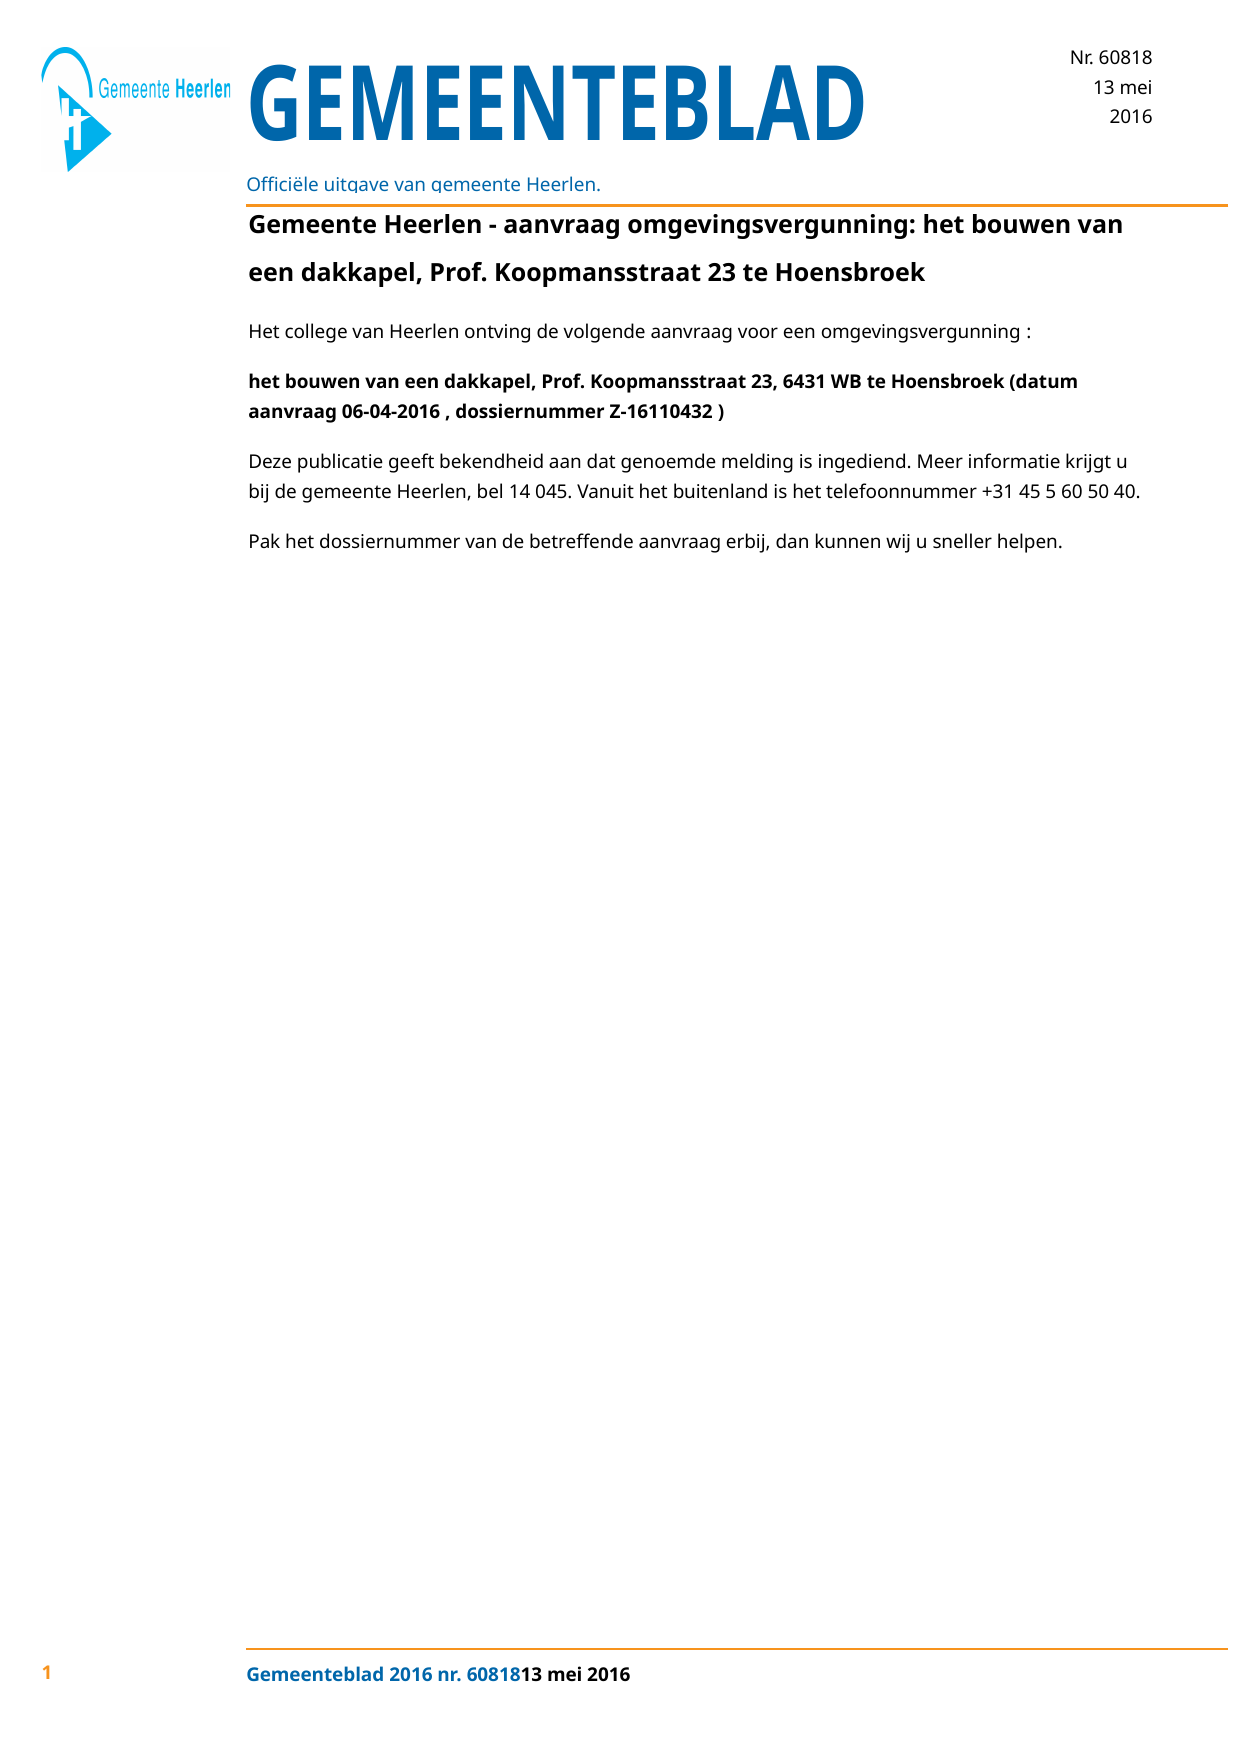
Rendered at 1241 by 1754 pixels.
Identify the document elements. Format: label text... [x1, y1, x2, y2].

picture [41, 47, 58, 70]
text Pak het dossiernummer van de betreffende aanvraag erbij, dan kunnen wij u sneller helpen. [248, 528, 1152, 554]
picture [41, 47, 231, 172]
text het bouwen van een dakkapel, Prof. Koopmansstraat 23, 6431 WB te Hoensbroek (datum aanvraag 06-04-2016 , dossiernummer Z-16110432 ) [248, 368, 1152, 424]
text Deze publicatie geeft bekendheid aan dat genoemde melding is ingediend. Meer informatie krijgt u bij de gemeente Heerlen, bel 14 045. Vanuit het buitenland is het telefoonnummer +31 45 5 60 50 40. [248, 448, 1152, 504]
text Het college van Heerlen ontving de volgende aanvraag voor een omgevingsvergunning : [248, 318, 1152, 344]
text Gemeente Heerlen - aanvraag omgevingsvergunning: het bouwen van een dakkapel, Prof. Koopmansstraat 23 te Hoensbroek [248, 207, 1152, 288]
